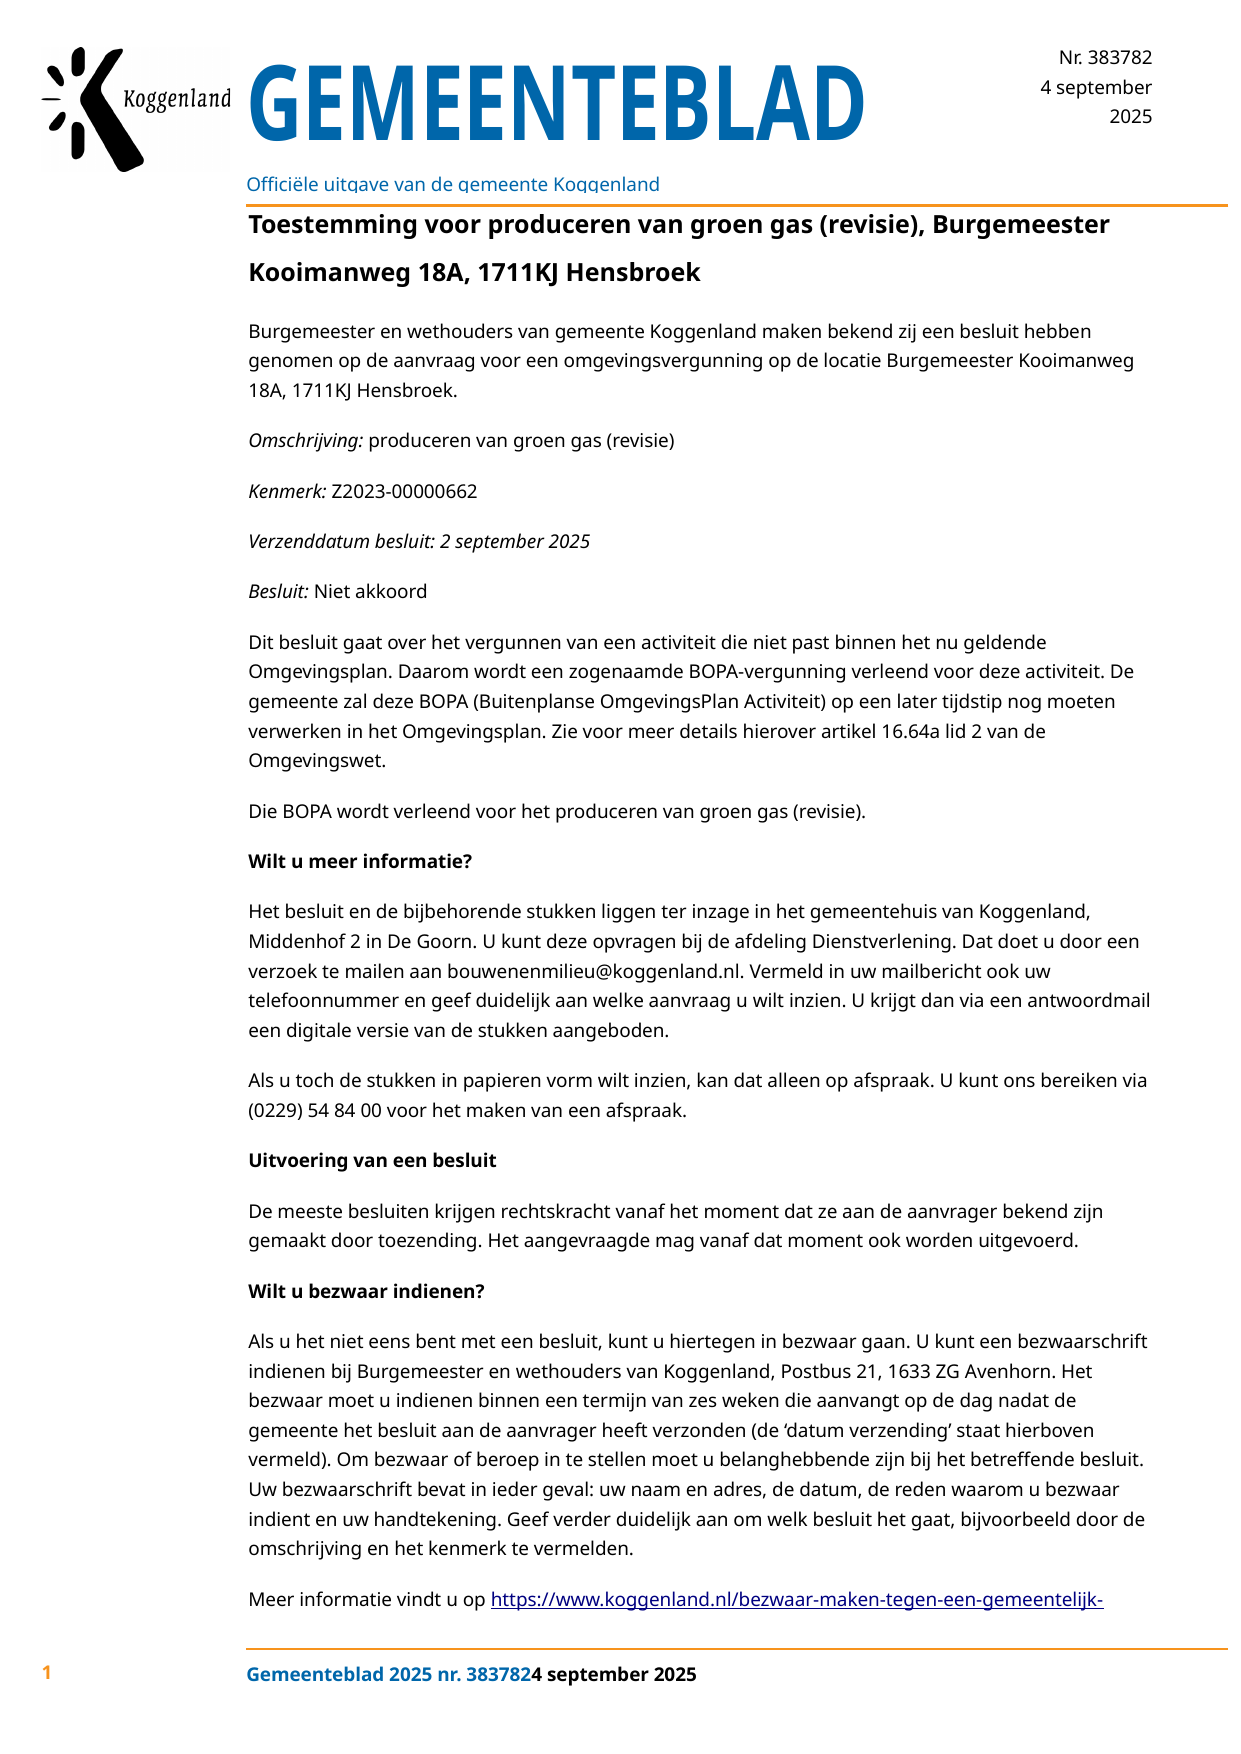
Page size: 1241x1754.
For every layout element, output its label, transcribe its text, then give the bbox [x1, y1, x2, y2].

text Meer informatie vindt u op https://www.koggenland.nl/bezwaar-maken-tegen-een-gemeentelijk- [248, 1586, 1152, 1612]
picture [41, 47, 231, 172]
text Besluit: Niet akkoord [248, 579, 1152, 604]
text Omschrijving: produceren van groen gas (revisie) [248, 427, 1152, 453]
text Wilt u bezwaar indienen? [248, 1278, 1152, 1304]
text Als u het niet eens bent met een besluit, kunt u hiertegen in bezwaar gaan. U kunt een bezwaarschrift indienen bij Burgemeester en wethouders van Koggenland, Postbus 21, 1633 ZG Avenhorn. Het bezwaar moet u indienen binnen een termijn van zes weken die aanvangt op de dag nadat de gemeente het besluit aan de aanvrager heeft verzonden (de ‘datum verzending’ staat hierboven vermeld). Om bezwaar of beroep in te stellen moet u belanghebbende zijn bij het betreffende besluit. Uw bezwaarschrift bevat in ieder geval: uw naam en adres, de datum, de reden waarom u bezwaar indient en uw handtekening. Geef verder duidelijk aan om welk besluit het gaat, bijvoorbeeld door de omschrijving en het kenmerk te vermelden. [248, 1328, 1152, 1561]
text Verzenddatum besluit: 2 september 2025 [248, 528, 1152, 554]
text Burgemeester en wethouders van gemeente Koggenland maken bekend zij een besluit hebben genomen op de aanvraag voor een omgevingsvergunning op de locatie Burgemeester Kooimanweg 18A, 1711KJ Hensbroek. [248, 318, 1152, 403]
text Het besluit en de bijbehorende stukken liggen ter inzage in het gemeentehuis van Koggenland, Middenhof 2 in De Goorn. U kunt deze opvragen bij de afdeling Dienstverlening. Dat doet u door een verzoek te mailen aan bouwenenmilieu@koggenland.nl. Vermeld in uw mailbericht ook uw telefoonnummer en geef duidelijk aan welke aanvraag u wilt inzien. U krijgt dan via een antwoordmail een digitale versie van de stukken aangeboden. [248, 899, 1152, 1043]
text Als u toch de stukken in papieren vorm wilt inzien, kan dat alleen op afspraak. U kunt ons bereiken via (0229) 54 84 00 voor het maken van een afspraak. [248, 1067, 1152, 1123]
text Wilt u meer informatie? [248, 848, 1152, 874]
text Toestemming voor produceren van groen gas (revisie), Burgemeester Kooimanweg 18A, 1711KJ Hensbroek [248, 207, 1152, 288]
text Kenmerk: Z2023-00000662 [248, 478, 1152, 504]
text Dit besluit gaat over het vergunnen van een activiteit die niet past binnen het nu geldende Omgevingsplan. Daarom wordt een zogenaamde BOPA-vergunning verleend voor deze activiteit. De gemeente zal deze BOPA (Buitenplanse OmgevingsPlan Activiteit) op een later tijdstip nog moeten verwerken in het Omgevingsplan. Zie voor meer details hierover artikel 16.64a lid 2 van de Omgevingswet. [248, 629, 1152, 773]
text Uitvoering van een besluit [248, 1147, 1152, 1173]
text Die BOPA wordt verleend voor het produceren van groen gas (revisie). [248, 798, 1152, 824]
text De meeste besluiten krijgen rechtskracht vanaf het moment dat ze aan de aanvrager bekend zijn gemaakt door toezending. Het aangevraagde mag vanaf dat moment ook worden uitgevoerd. [248, 1198, 1152, 1253]
